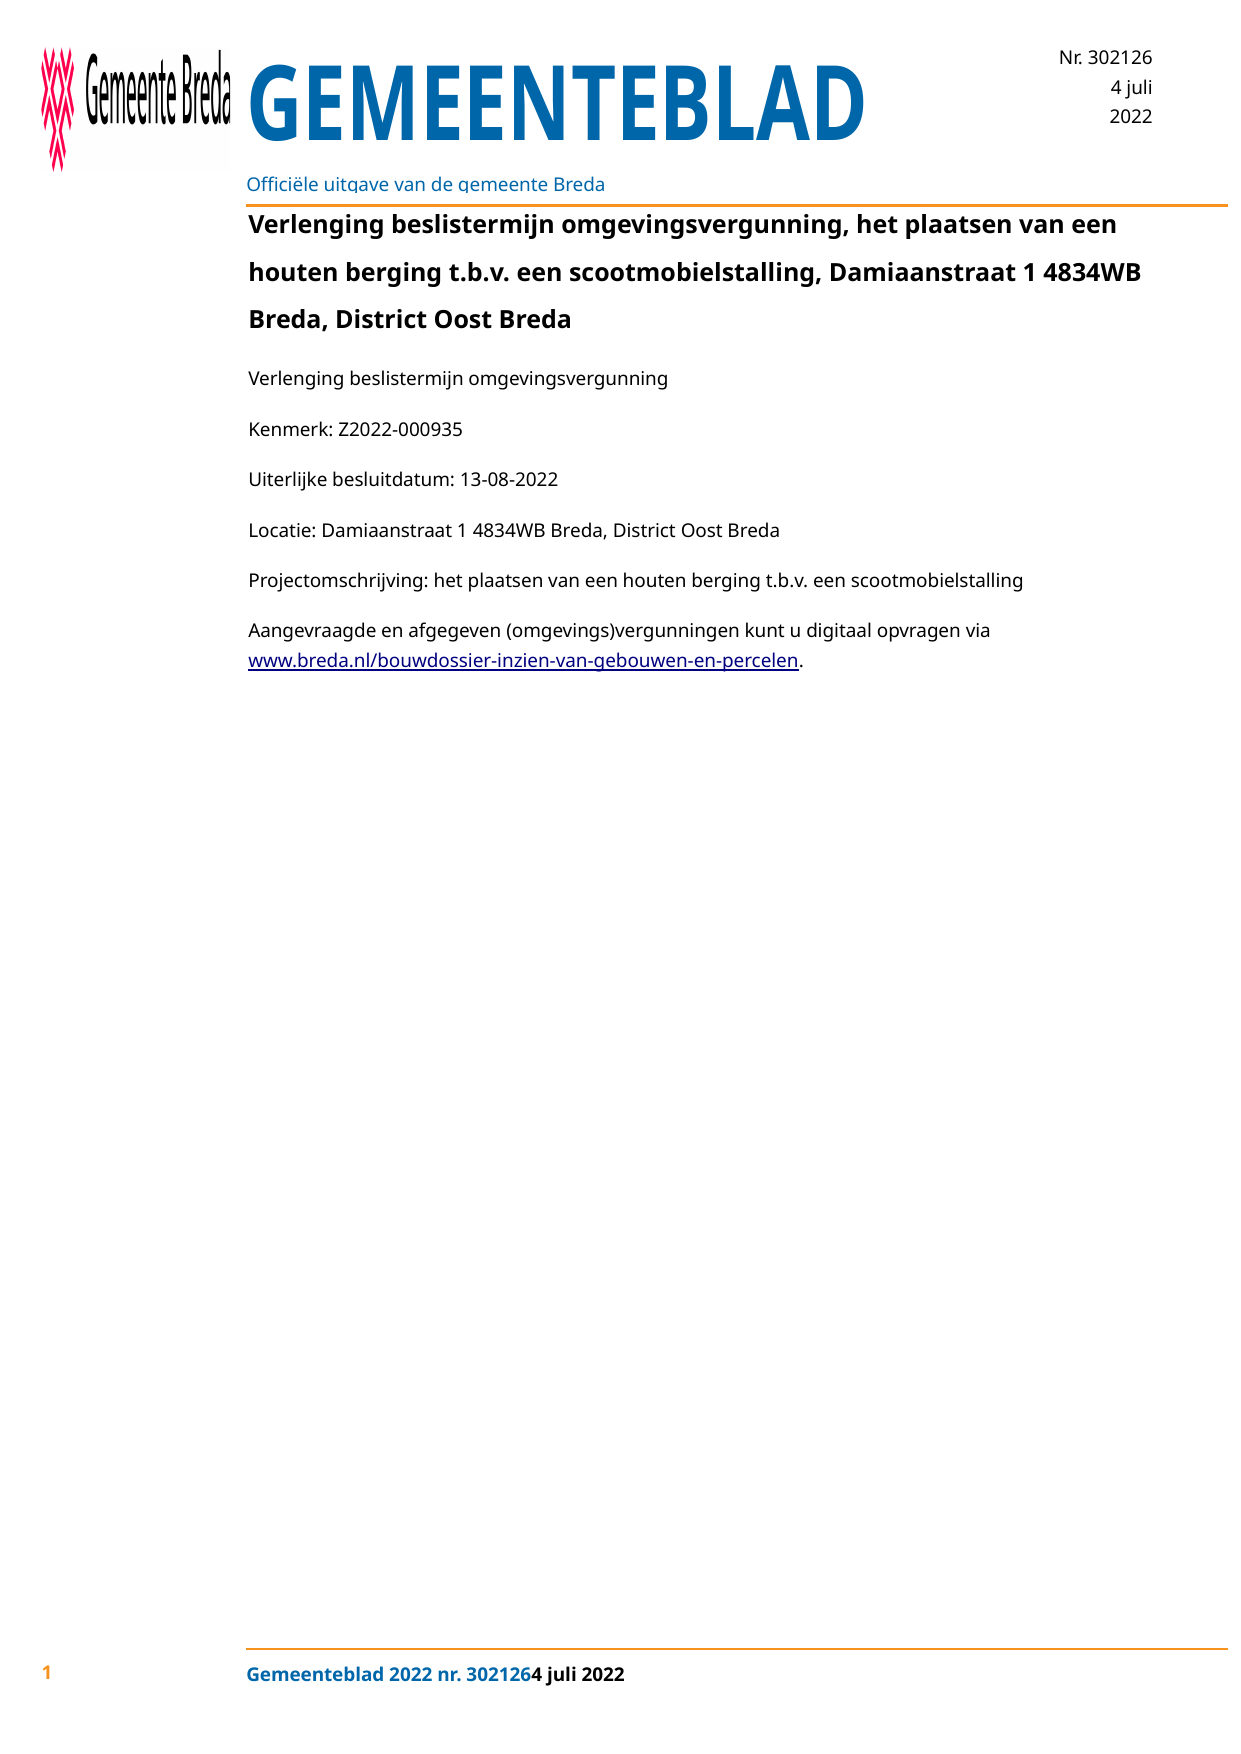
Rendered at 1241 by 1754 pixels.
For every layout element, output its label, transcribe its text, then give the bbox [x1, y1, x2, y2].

text Uiterlijke besluitdatum: 13-08-2022 [248, 466, 1152, 492]
text Verlenging beslistermijn omgevingsvergunning, het plaatsen van een houten berging t.b.v. een scootmobielstalling, Damiaanstraat 1 4834WB Breda, District Oost Breda [248, 207, 1152, 336]
text Locatie: Damiaanstraat 1 4834WB Breda, District Oost Breda [248, 517, 1152, 542]
text Verlenging beslistermijn omgevingsvergunning [248, 366, 1152, 391]
text Projectomschrijving: het plaatsen van een houten berging t.b.v. een scootmobielstalling [248, 567, 1152, 593]
picture [41, 47, 231, 172]
text Aangevraagde en afgegeven (omgevings)vergunningen kunt u digitaal opvragen via www.breda.nl/bouwdossier-inzien-van-gebouwen-en-percelen. [248, 618, 1152, 673]
text Kenmerk: Z2022-000935 [248, 416, 1152, 442]
